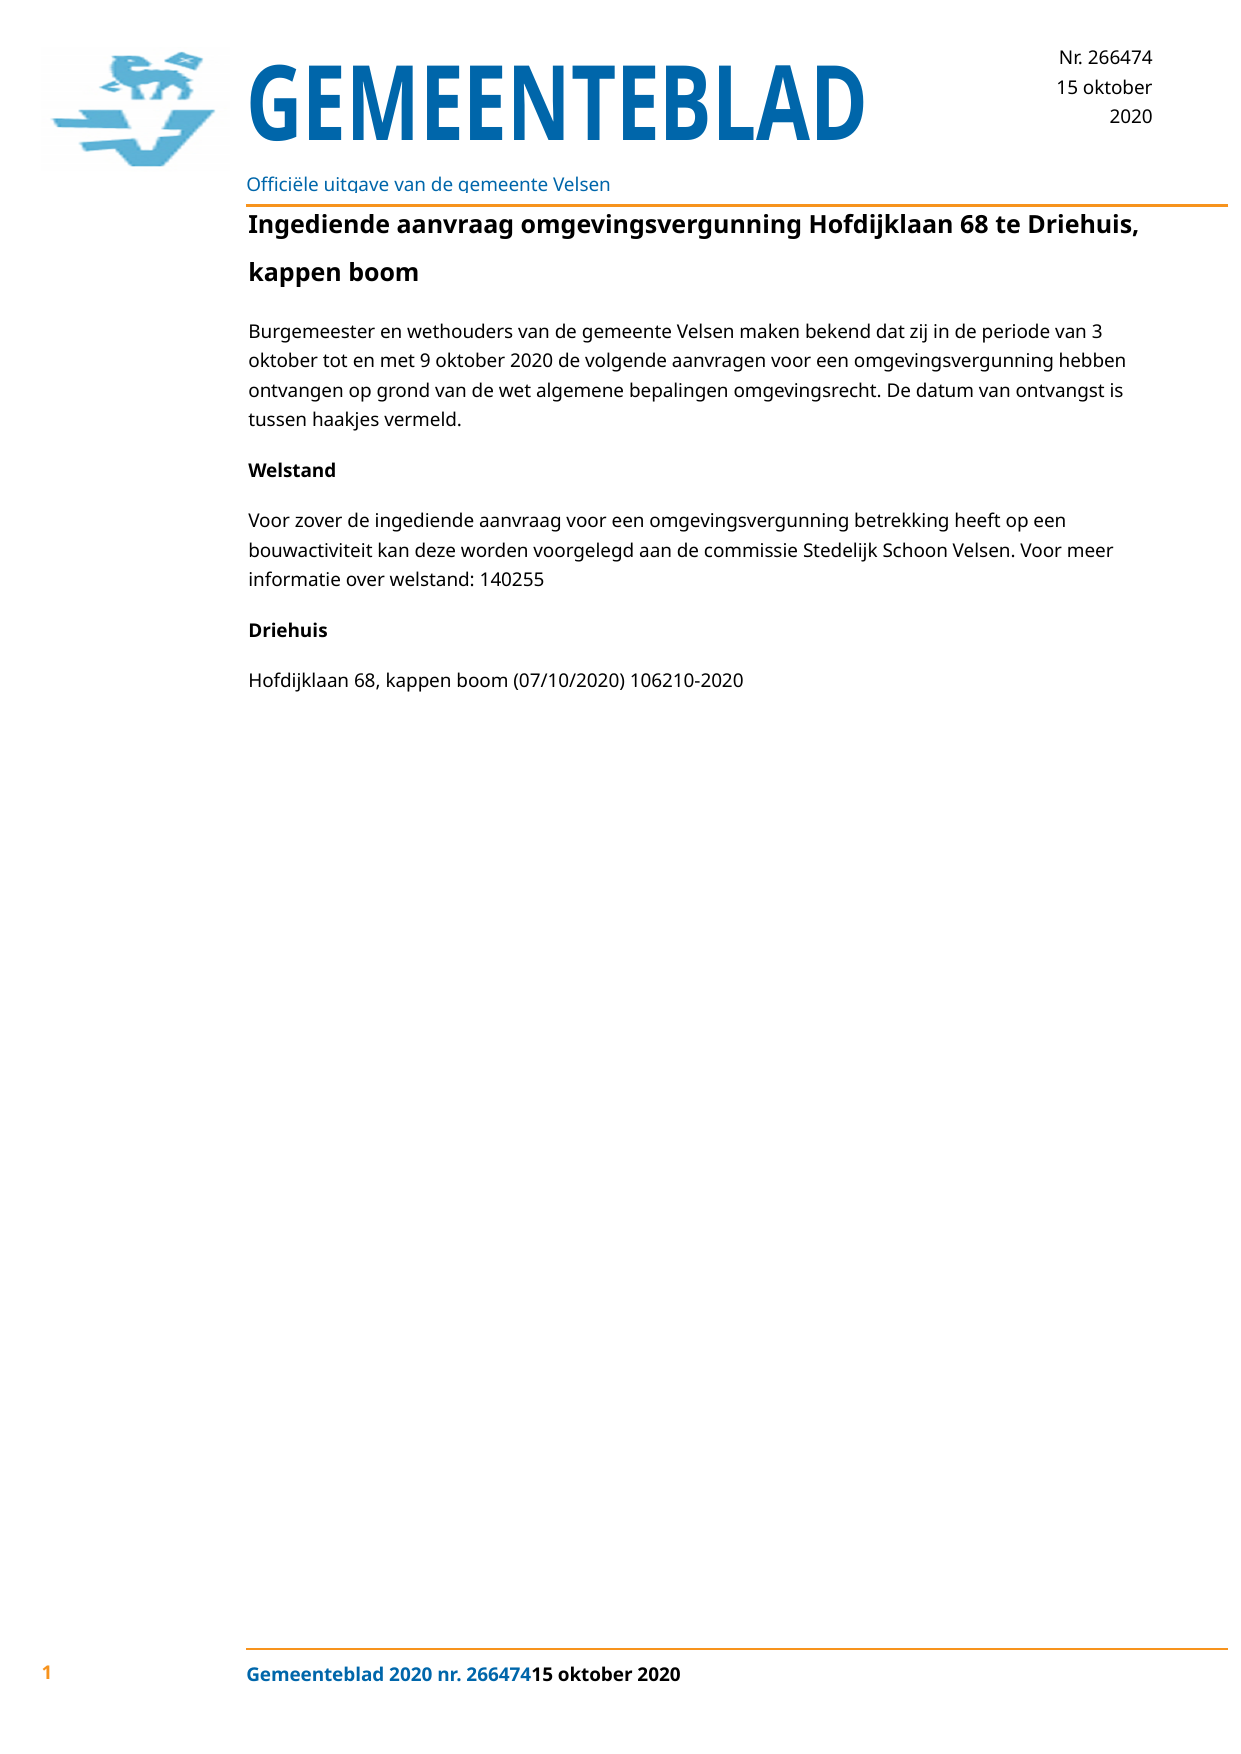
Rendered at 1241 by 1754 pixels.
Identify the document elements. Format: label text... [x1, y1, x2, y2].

text Voor zover de ingediende aanvraag voor een omgevingsvergunning betrekking heeft op een bouwactiviteit kan deze worden voorgelegd aan de commissie Stedelijk Schoon Velsen. Voor meer informatie over welstand: 140255 [248, 507, 1152, 592]
text Driehuis [248, 617, 1152, 643]
picture [41, 47, 231, 172]
text Burgemeester en wethouders van de gemeente Velsen maken bekend dat zij in de periode van 3 oktober tot en met 9 oktober 2020 de volgende aanvragen voor een omgevingsvergunning hebben ontvangen op grond van de wet algemene bepalingen omgevingsrecht. De datum van ontvangst is tussen haakjes vermeld. [248, 318, 1152, 432]
text Welstand [248, 457, 1152, 483]
text Ingediende aanvraag omgevingsvergunning Hofdijklaan 68 te Driehuis, kappen boom [248, 207, 1152, 288]
text Hofdijklaan 68, kappen boom (07/10/2020) 106210-2020 [248, 667, 1152, 693]
